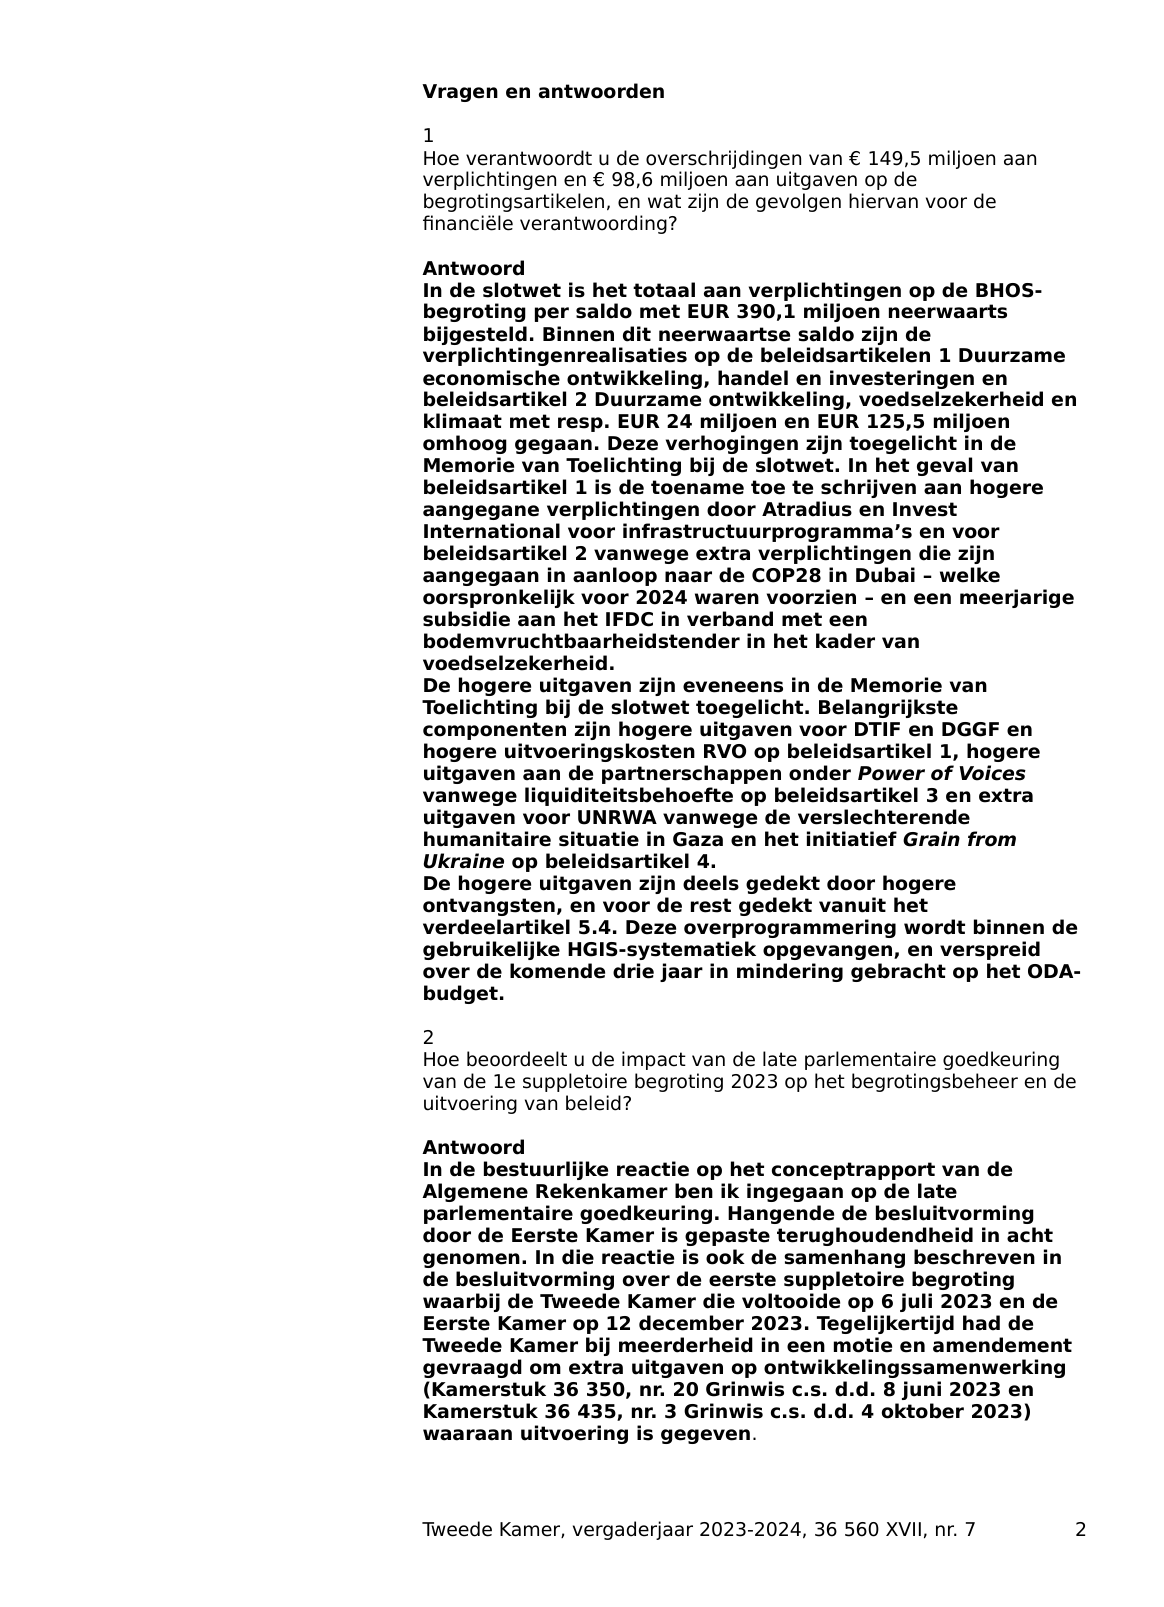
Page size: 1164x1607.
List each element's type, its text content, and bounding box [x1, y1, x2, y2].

text De hogere uitgaven zijn deels gedekt door hogere ontvangsten, en voor de rest gedekt vanuit het verdeelartikel 5.4. Deze overprogrammering wordt binnen de gebruikelijke HGIS-systematiek opgevangen, en verspreid over de komende drie jaar in mindering gebracht op het ODA-budget. [422, 873, 1087, 1005]
text De hogere uitgaven zijn eveneens in de Memorie van Toelichting bij de slotwet toegelicht. Belangrijkste componenten zijn hogere uitgaven voor DTIF en DGGF en hogere uitvoeringskosten RVO op beleidsartikel 1, hogere uitgaven aan de partnerschappen onder Power of Voices vanwege liquiditeitsbehoefte op beleidsartikel 3 en extra uitgaven voor UNRWA vanwege de verslechterende humanitaire situatie in Gaza en het initiatief Grain from Ukraine op beleidsartikel 4. [422, 675, 1087, 873]
text Hoe verantwoordt u de overschrijdingen van € 149,5 miljoen aan verplichtingen en € 98,6 miljoen aan uitgaven op de begrotingsartikelen, en wat zijn de gevolgen hiervan voor de financiële verantwoording? [422, 147, 1087, 235]
text Hoe beoordeelt u de impact van de late parlementaire goedkeuring van de 1e suppletoire begroting 2023 op het begrotingsbeheer en de uitvoering van beleid? [422, 1049, 1087, 1115]
subtitle Vragen en antwoorden [422, 81, 1087, 103]
text 2 [422, 1027, 1087, 1049]
text Antwoord [422, 257, 1087, 279]
text In de slotwet is het totaal aan verplichtingen op de BHOS-begroting per saldo met EUR 390,1 miljoen neerwaarts bijgesteld. Binnen dit neerwaartse saldo zijn de verplichtingenrealisaties op de beleidsartikelen 1 Duurzame economische ontwikkeling, handel en investeringen en beleidsartikel 2 Duurzame ontwikkeling, voedselzekerheid en klimaat met resp. EUR 24 miljoen en EUR 125,5 miljoen omhoog gegaan. Deze verhogingen zijn toegelicht in de Memorie van Toelichting bij de slotwet. In het geval van beleidsartikel 1 is de toename toe te schrijven aan hogere aangegane verplichtingen door Atradius en Invest International voor infrastructuurprogramma’s en voor beleidsartikel 2 vanwege extra verplichtingen die zijn aangegaan in aanloop naar de COP28 in Dubai – welke oorspronkelijk voor 2024 waren voorzien – en een meerjarige subsidie aan het IFDC in verband met een bodemvruchtbaarheidstender in het kader van voedselzekerheid. [422, 279, 1087, 675]
text Antwoord [422, 1137, 1087, 1159]
text In de bestuurlijke reactie op het conceptrapport van de Algemene Rekenkamer ben ik ingegaan op de late parlementaire goedkeuring. Hangende de besluitvorming door de Eerste Kamer is gepaste terughoudendheid in acht genomen. In die reactie is ook de samenhang beschreven in de besluitvorming over de eerste suppletoire begroting waarbij de Tweede Kamer die voltooide op 6 juli 2023 en de Eerste Kamer op 12 december 2023. Tegelijkertijd had de Tweede Kamer bij meerderheid in een motie en amendement gevraagd om extra uitgaven op ontwikkelingssamenwerking (Kamerstuk 36 350, nr. 20 Grinwis c.s. d.d. 8 juni 2023 en Kamerstuk 36 435, nr. 3 Grinwis c.s. d.d. 4 oktober 2023) waaraan uitvoering is gegeven. [422, 1159, 1087, 1445]
text 1 [422, 125, 1087, 147]
